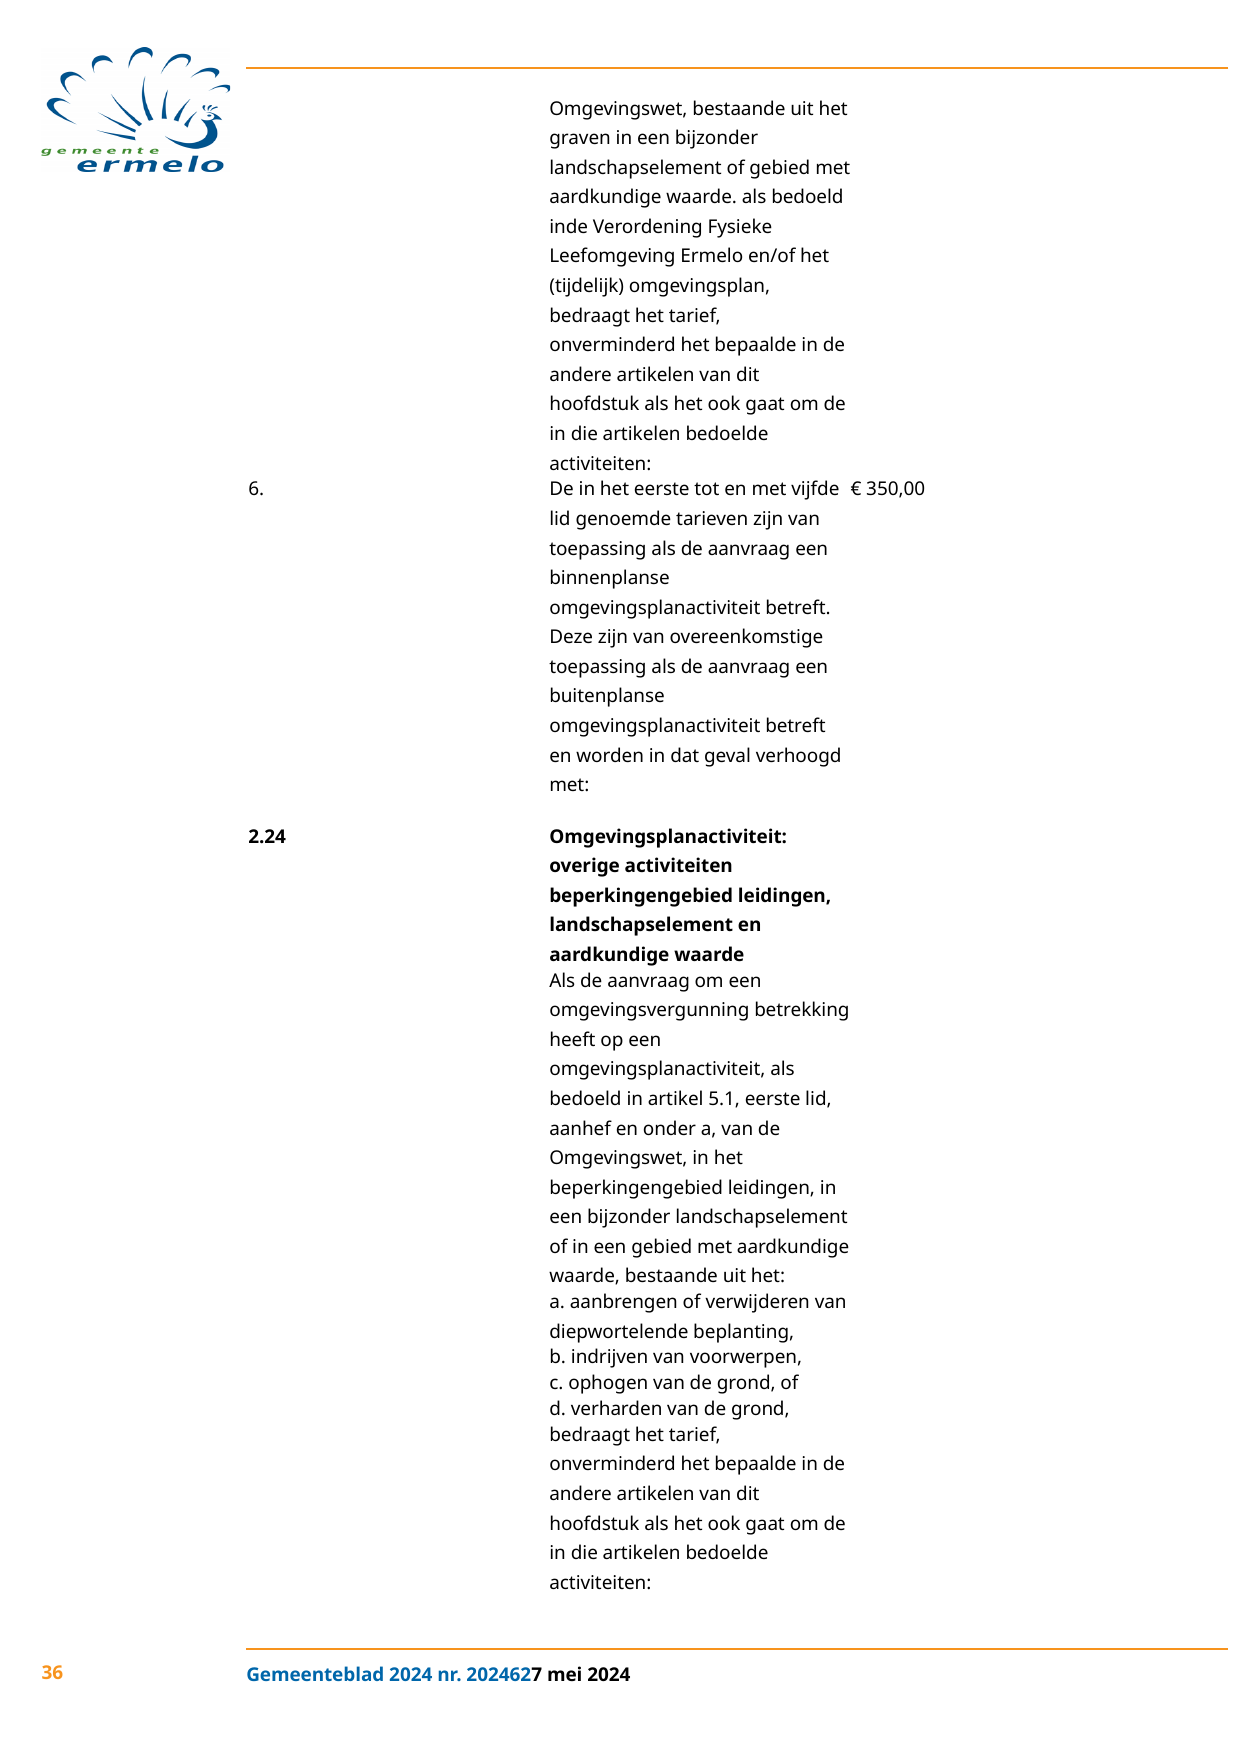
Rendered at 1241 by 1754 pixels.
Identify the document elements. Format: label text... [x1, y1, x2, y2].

table_cell 6. [248, 476, 549, 797]
table_cell [850, 95, 1152, 476]
table_cell [850, 823, 1152, 967]
table_cell [850, 797, 1152, 823]
table_cell 2.24 [248, 823, 549, 967]
table_cell [850, 1344, 1152, 1369]
table_cell Omgevingswet, bestaande uit het graven in een bijzonder landschapselement of gebied met aardkundige waarde. als bedoeld inde Verordening Fysieke Leefomgeving Ermelo en/of het (tijdelijk) omgevingsplan, bedraagt het tarief, onverminderd het bepaalde in de andere artikelen van dit hoofdstuk als het ook gaat om de in die artikelen bedoelde activiteiten: [549, 95, 850, 476]
table_cell bedraagt het tarief, onverminderd het bepaalde in de andere artikelen van dit hoofdstuk als het ook gaat om de in die artikelen bedoelde activiteiten: [549, 1421, 850, 1594]
table_cell [850, 1370, 1152, 1395]
table_cell [850, 1421, 1152, 1594]
table_cell [248, 967, 549, 1288]
table_cell a. aanbrengen of verwijderen van diepwortelende beplanting, [549, 1289, 850, 1344]
table_cell [248, 1289, 549, 1344]
table_cell [248, 1344, 549, 1369]
table_cell Omgevingsplanactiviteit: overige activiteiten beperkingengebied leidingen, landschapselement en aardkundige waarde [549, 823, 850, 967]
table_cell [850, 967, 1152, 1288]
table_cell [850, 1395, 1152, 1421]
table_cell [850, 1289, 1152, 1344]
table_cell b. indrijven van voorwerpen, [549, 1344, 850, 1369]
picture [41, 47, 231, 172]
table_cell [248, 1370, 549, 1395]
table_cell d. verharden van de grond, [549, 1395, 850, 1421]
table_cell c. ophogen van de grond, of [549, 1370, 850, 1395]
table_cell [248, 95, 549, 476]
table_cell [549, 797, 850, 823]
table_cell [248, 1421, 549, 1594]
table_cell De in het eerste tot en met vijfde lid genoemde tarieven zijn van toepassing als de aanvraag een binnenplanse omgevingsplanactiviteit betreft. Deze zijn van overeenkomstige toepassing als de aanvraag een buitenplanse omgevingsplanactiviteit betreft en worden in dat geval verhoogd met: [549, 476, 850, 797]
table_cell [248, 1395, 549, 1421]
table_cell [248, 797, 549, 823]
table_cell Als de aanvraag om een omgevingsvergunning betrekking heeft op een omgevingsplanactiviteit, als bedoeld in artikel 5.1, eerste lid, aanhef en onder a, van de Omgevingswet, in het beperkingengebied leidingen, in een bijzonder landschapselement of in een gebied met aardkundige waarde, bestaande uit het: [549, 967, 850, 1288]
table_cell € 350,00 [850, 476, 1152, 797]
